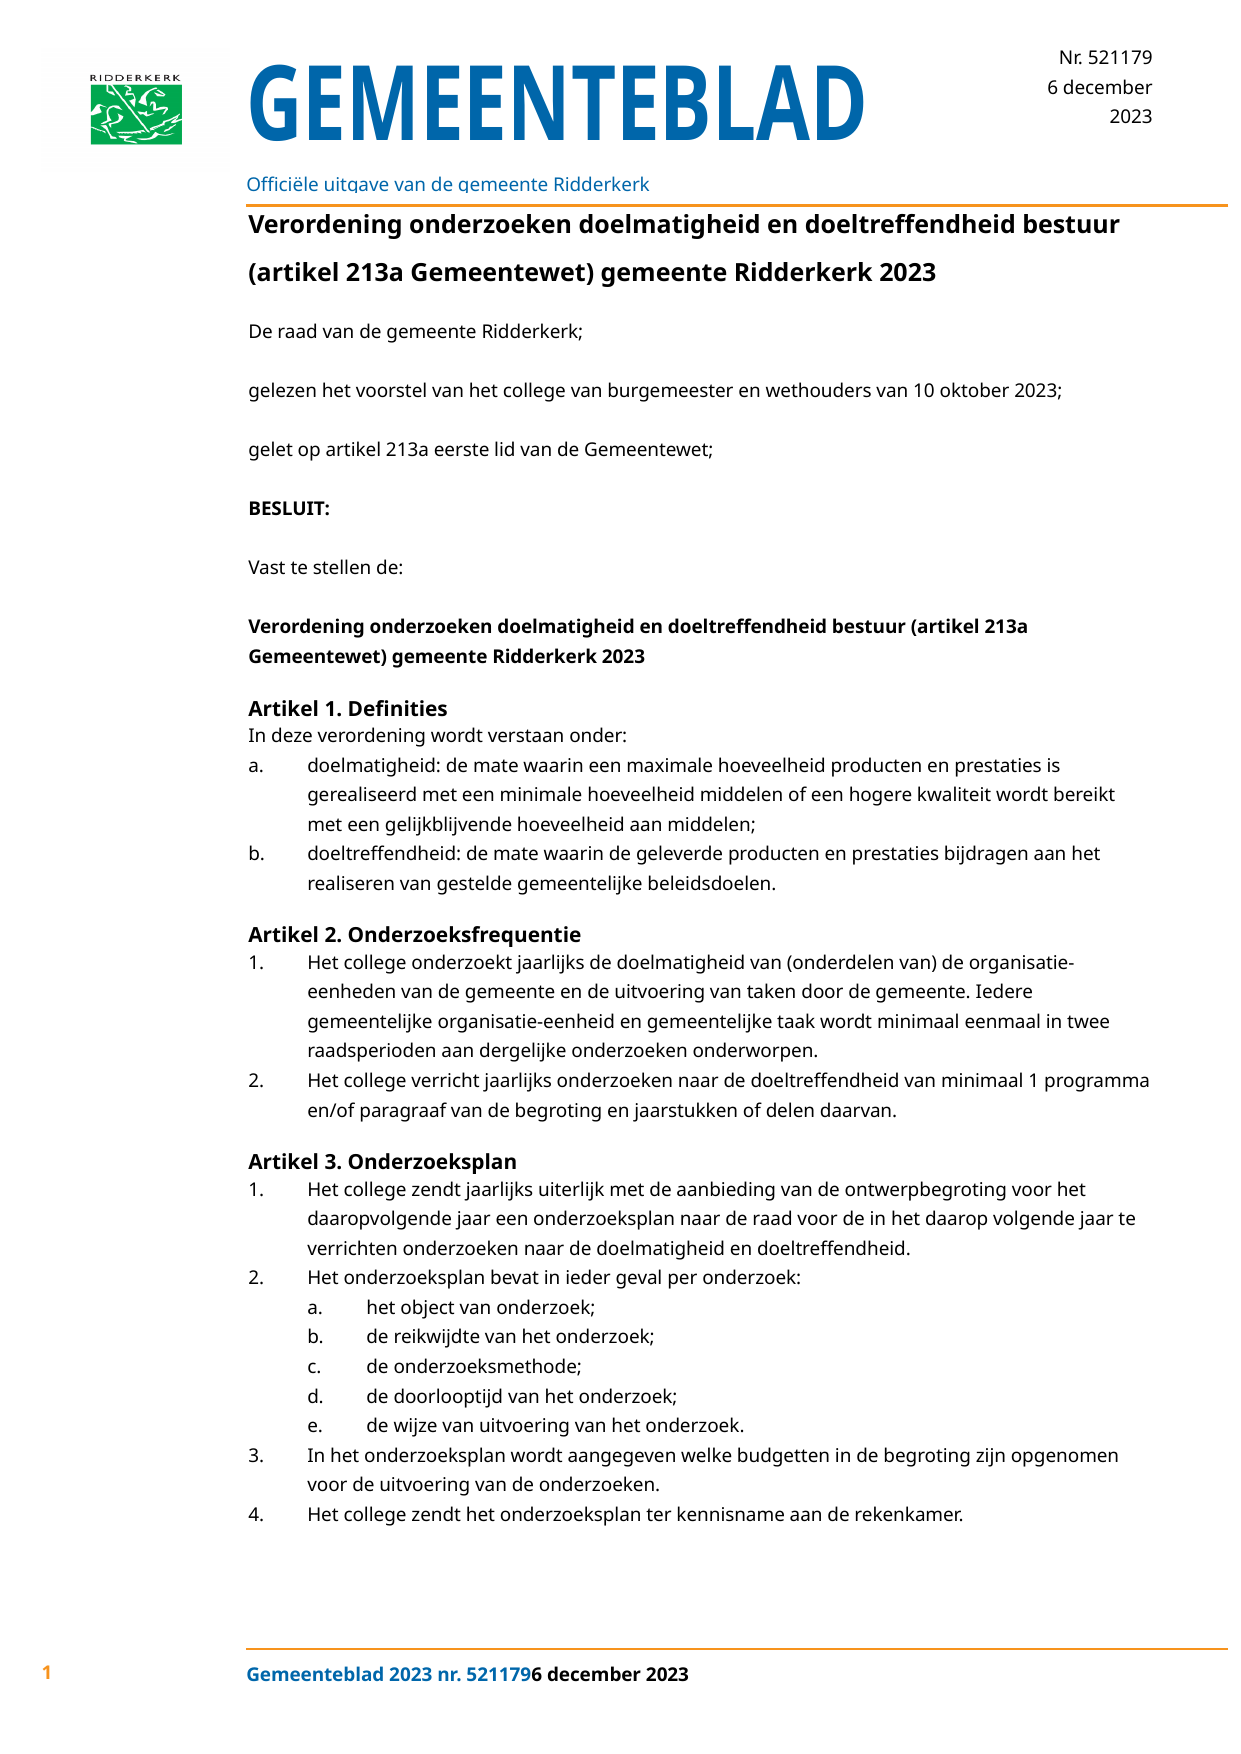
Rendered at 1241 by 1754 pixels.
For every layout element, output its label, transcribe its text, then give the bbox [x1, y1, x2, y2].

list Het college zendt jaarlijks uiterlijk met de aanbieding van de ontwerpbegroting voor het daaropvolgende jaar een onderzoeksplan naar de raad voor de in het daarop volgende jaar te verrichten onderzoeken naar de doelmatigheid en doeltreffendheid. [248, 1176, 1152, 1261]
text Verordening onderzoeken doelmatigheid en doeltreffendheid bestuur (artikel 213a Gemeentewet) gemeente Ridderkerk 2023 [248, 207, 1152, 288]
list de reikwijdte van het onderzoek; [307, 1324, 1152, 1349]
list Het college onderzoekt jaarlijks de doelmatigheid van (onderdelen van) de organisatie-eenheden van de gemeente en de uitvoering van taken door de gemeente. Iedere gemeentelijke organisatie-eenheid en gemeentelijke taak wordt minimaal eenmaal in twee raadsperioden aan dergelijke onderzoeken onderworpen. [248, 949, 1152, 1063]
text BESLUIT: [248, 495, 1152, 521]
list de wijze van uitvoering van het onderzoek. [307, 1412, 1152, 1438]
text Artikel 2. Onderzoeksfrequentie [248, 921, 1152, 949]
list doelmatigheid: de mate waarin een maximale hoeveelheid producten en prestaties is gerealiseerd met een minimale hoeveelheid middelen of een hogere kwaliteit wordt bereikt met een gelijkblijvende hoeveelheid aan middelen; [248, 752, 1152, 837]
list de doorlooptijd van het onderzoek; [307, 1383, 1152, 1408]
text gelet op artikel 213a eerste lid van de Gemeentewet; [248, 436, 1152, 462]
list doeltreffendheid: de mate waarin de geleverde producten en prestaties bijdragen aan het realiseren van gestelde gemeentelijke beleidsdoelen. [248, 841, 1152, 896]
list Het onderzoeksplan bevat in ieder geval per onderzoek: [248, 1264, 1152, 1290]
text In deze verordening wordt verstaan onder: [248, 722, 1152, 748]
list de onderzoeksmethode; [307, 1353, 1152, 1379]
picture [41, 47, 231, 172]
text De raad van de gemeente Ridderkerk; [248, 318, 1152, 344]
text Artikel 3. Onderzoeksplan [248, 1147, 1152, 1176]
list In het onderzoeksplan wordt aangegeven welke budgetten in de begroting zijn opgenomen voor de uitvoering van de onderzoeken. [248, 1442, 1152, 1497]
list Het college verricht jaarlijks onderzoeken naar de doeltreffendheid van minimaal 1 programma en/of paragraaf van de begroting en jaarstukken of delen daarvan. [248, 1067, 1152, 1123]
text Verordening onderzoeken doelmatigheid en doeltreffendheid bestuur (artikel 213a Gemeentewet) gemeente Ridderkerk 2023 [248, 614, 1152, 669]
list Het college zendt het onderzoeksplan ter kennisname aan de rekenkamer. [248, 1501, 1152, 1527]
text Vast te stellen de: [248, 554, 1152, 580]
list het object van onderzoek; [307, 1294, 1152, 1320]
text Artikel 1. Definities [248, 694, 1152, 722]
text gelezen het voorstel van het college van burgemeester en wethouders van 10 oktober 2023; [248, 377, 1152, 403]
